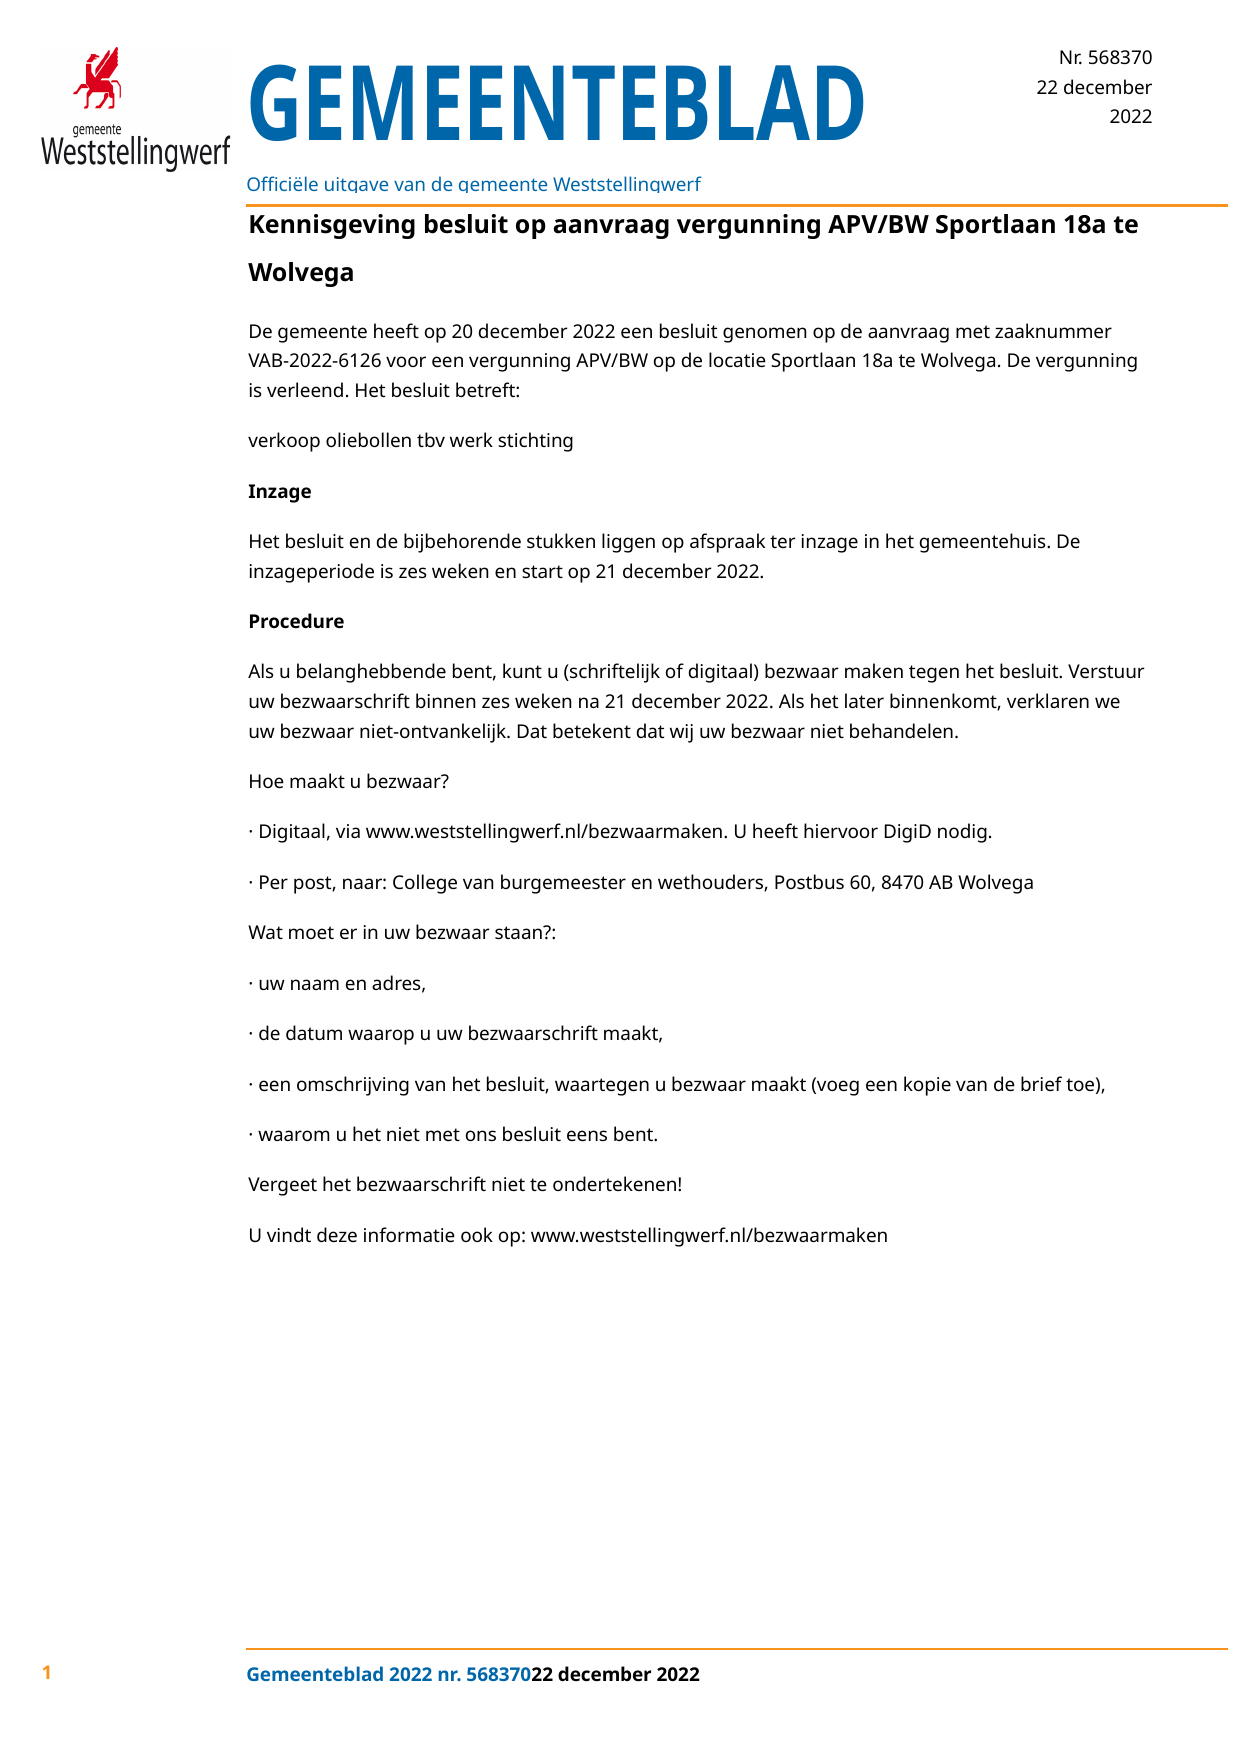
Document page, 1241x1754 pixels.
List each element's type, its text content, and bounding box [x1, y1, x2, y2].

text · Digitaal, via www.weststellingwerf.nl/bezwaarmaken. U heeft hiervoor DigiD nodig. [248, 819, 1152, 844]
text · een omschrijving van het besluit, waartegen u bezwaar maakt (voeg een kopie van de brief toe), [248, 1071, 1152, 1097]
text · waarom u het niet met ons besluit eens bent. [248, 1121, 1152, 1147]
text · uw naam en adres, [248, 970, 1152, 996]
text Inzage [248, 478, 1152, 504]
text Als u belanghebbende bent, kunt u (schriftelijk of digitaal) bezwaar maken tegen het besluit. Verstuur uw bezwaarschrift binnen zes weken na 21 december 2022. Als het later binnenkomt, verklaren we uw bezwaar niet-ontvankelijk. Dat betekent dat wij uw bezwaar niet behandelen. [248, 659, 1152, 744]
text Wat moet er in uw bezwaar staan?: [248, 919, 1152, 945]
text · de datum waarop u uw bezwaarschrift maakt, [248, 1020, 1152, 1046]
text Het besluit en de bijbehorende stukken liggen op afspraak ter inzage in het gemeentehuis. De inzageperiode is zes weken en start op 21 december 2022. [248, 528, 1152, 584]
text Procedure [248, 608, 1152, 634]
text De gemeente heeft op 20 december 2022 een besluit genomen op de aanvraag met zaaknummer VAB-2022-6126 voor een vergunning APV/BW op de locatie Sportlaan 18a te Wolvega. De vergunning is verleend. Het besluit betreft: [248, 318, 1152, 403]
text Vergeet het bezwaarschrift niet te ondertekenen! [248, 1172, 1152, 1197]
text verkoop oliebollen tbv werk stichting [248, 427, 1152, 453]
text Hoe maakt u bezwaar? [248, 768, 1152, 794]
text · Per post, naar: College van burgemeester en wethouders, Postbus 60, 8470 AB Wolvega [248, 869, 1152, 895]
picture [41, 47, 231, 172]
text U vindt deze informatie ook op: www.weststellingwerf.nl/bezwaarmaken [248, 1222, 1152, 1248]
text Kennisgeving besluit op aanvraag vergunning APV/BW Sportlaan 18a te Wolvega [248, 207, 1152, 288]
